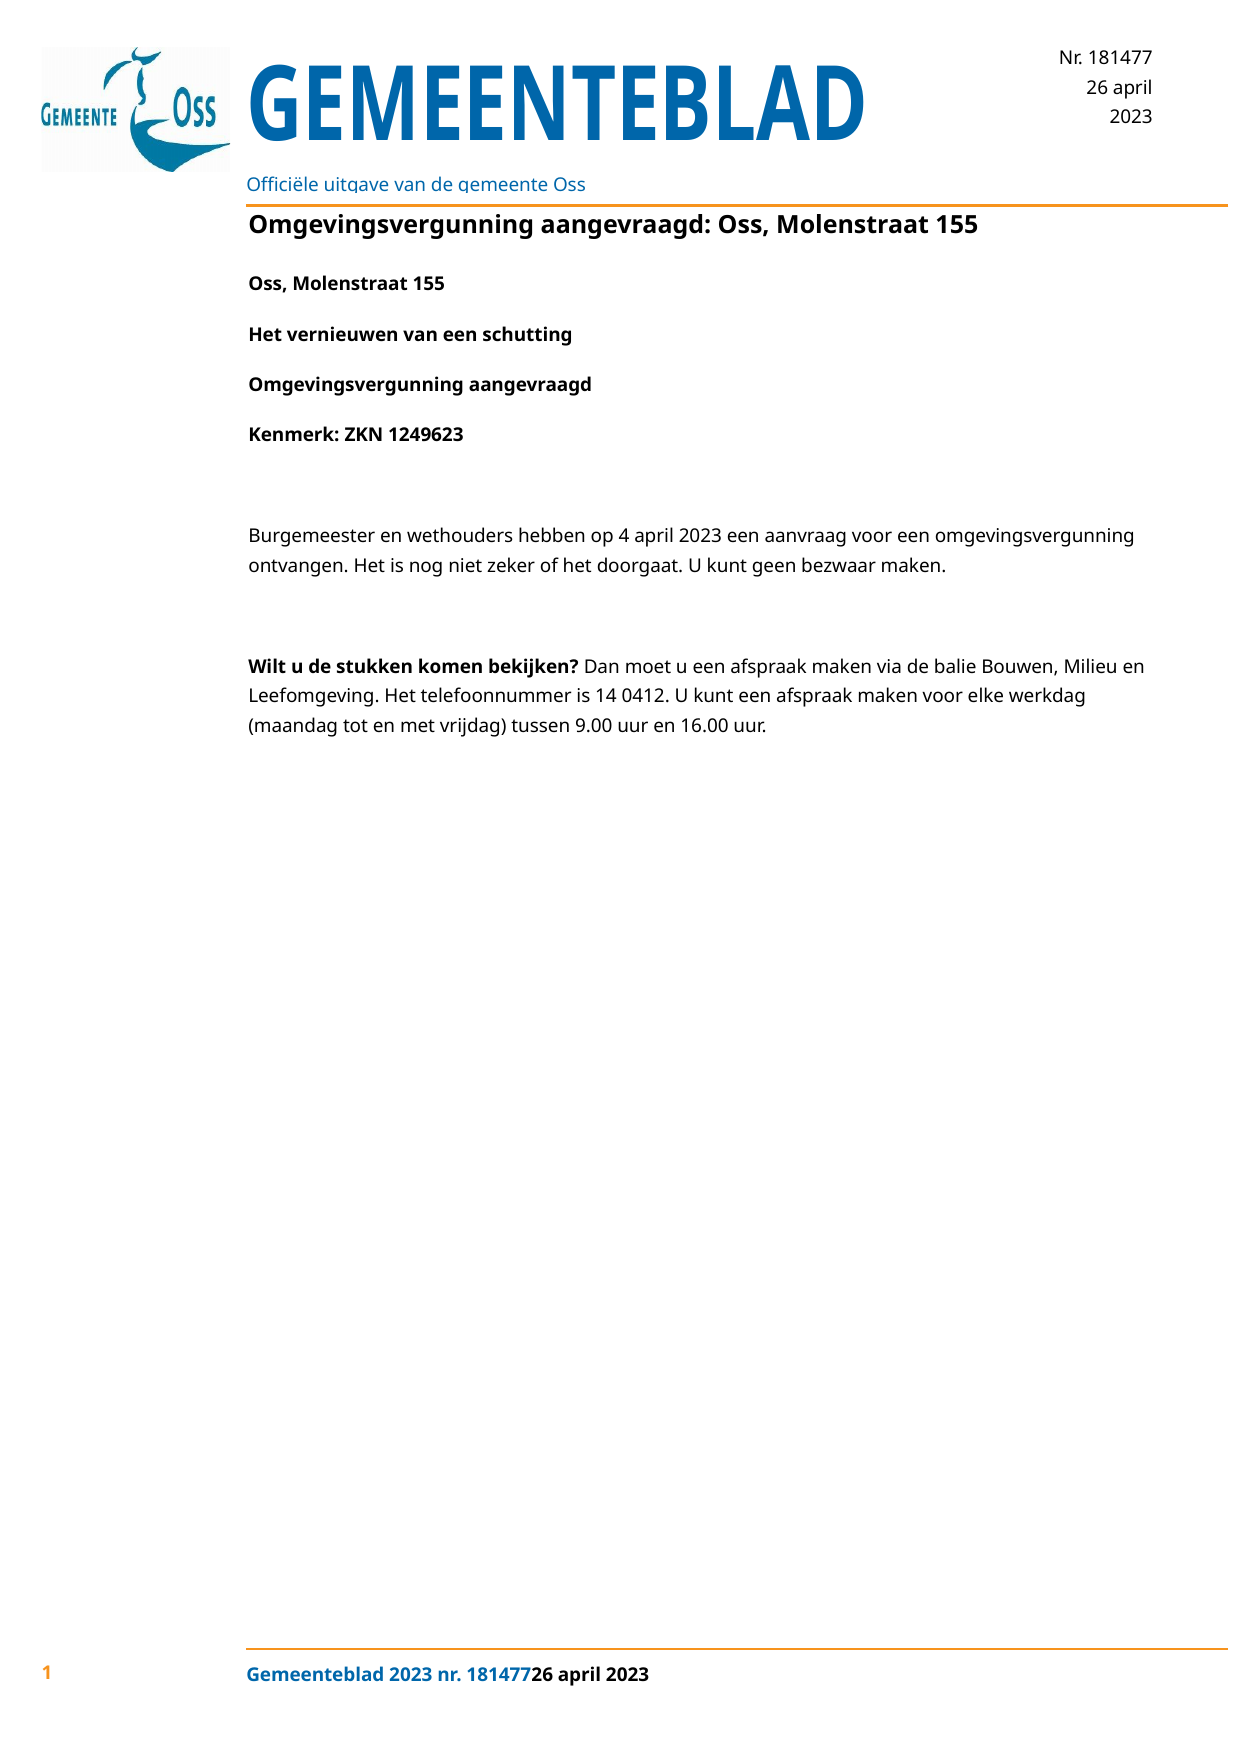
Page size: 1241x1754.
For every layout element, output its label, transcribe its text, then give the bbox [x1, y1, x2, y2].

text Omgevingsvergunning aangevraagd [248, 371, 1152, 397]
text Omgevingsvergunning aangevraagd: Oss, Molenstraat 155 [248, 207, 1152, 241]
text Wilt u de stukken komen bekijken? Dan moet u een afspraak maken via de balie Bouwen, Milieu en Leefomgeving. Het telefoonnummer is 14 0412. U kunt een afspraak maken voor elke werkdag (maandag tot en met vrijdag) tussen 9.00 uur en 16.00 uur. [248, 653, 1152, 738]
picture [41, 47, 231, 172]
text Het vernieuwen van een schutting [248, 321, 1152, 346]
text Burgemeester en wethouders hebben op 4 april 2023 een aanvraag voor een omgevingsvergunning ontvangen. Het is nog niet zeker of het doorgaat. U kunt geen bezwaar maken. [248, 522, 1152, 578]
text Kenmerk: ZKN 1249623 [248, 422, 1152, 447]
text Oss, Molenstraat 155 [248, 270, 1152, 296]
